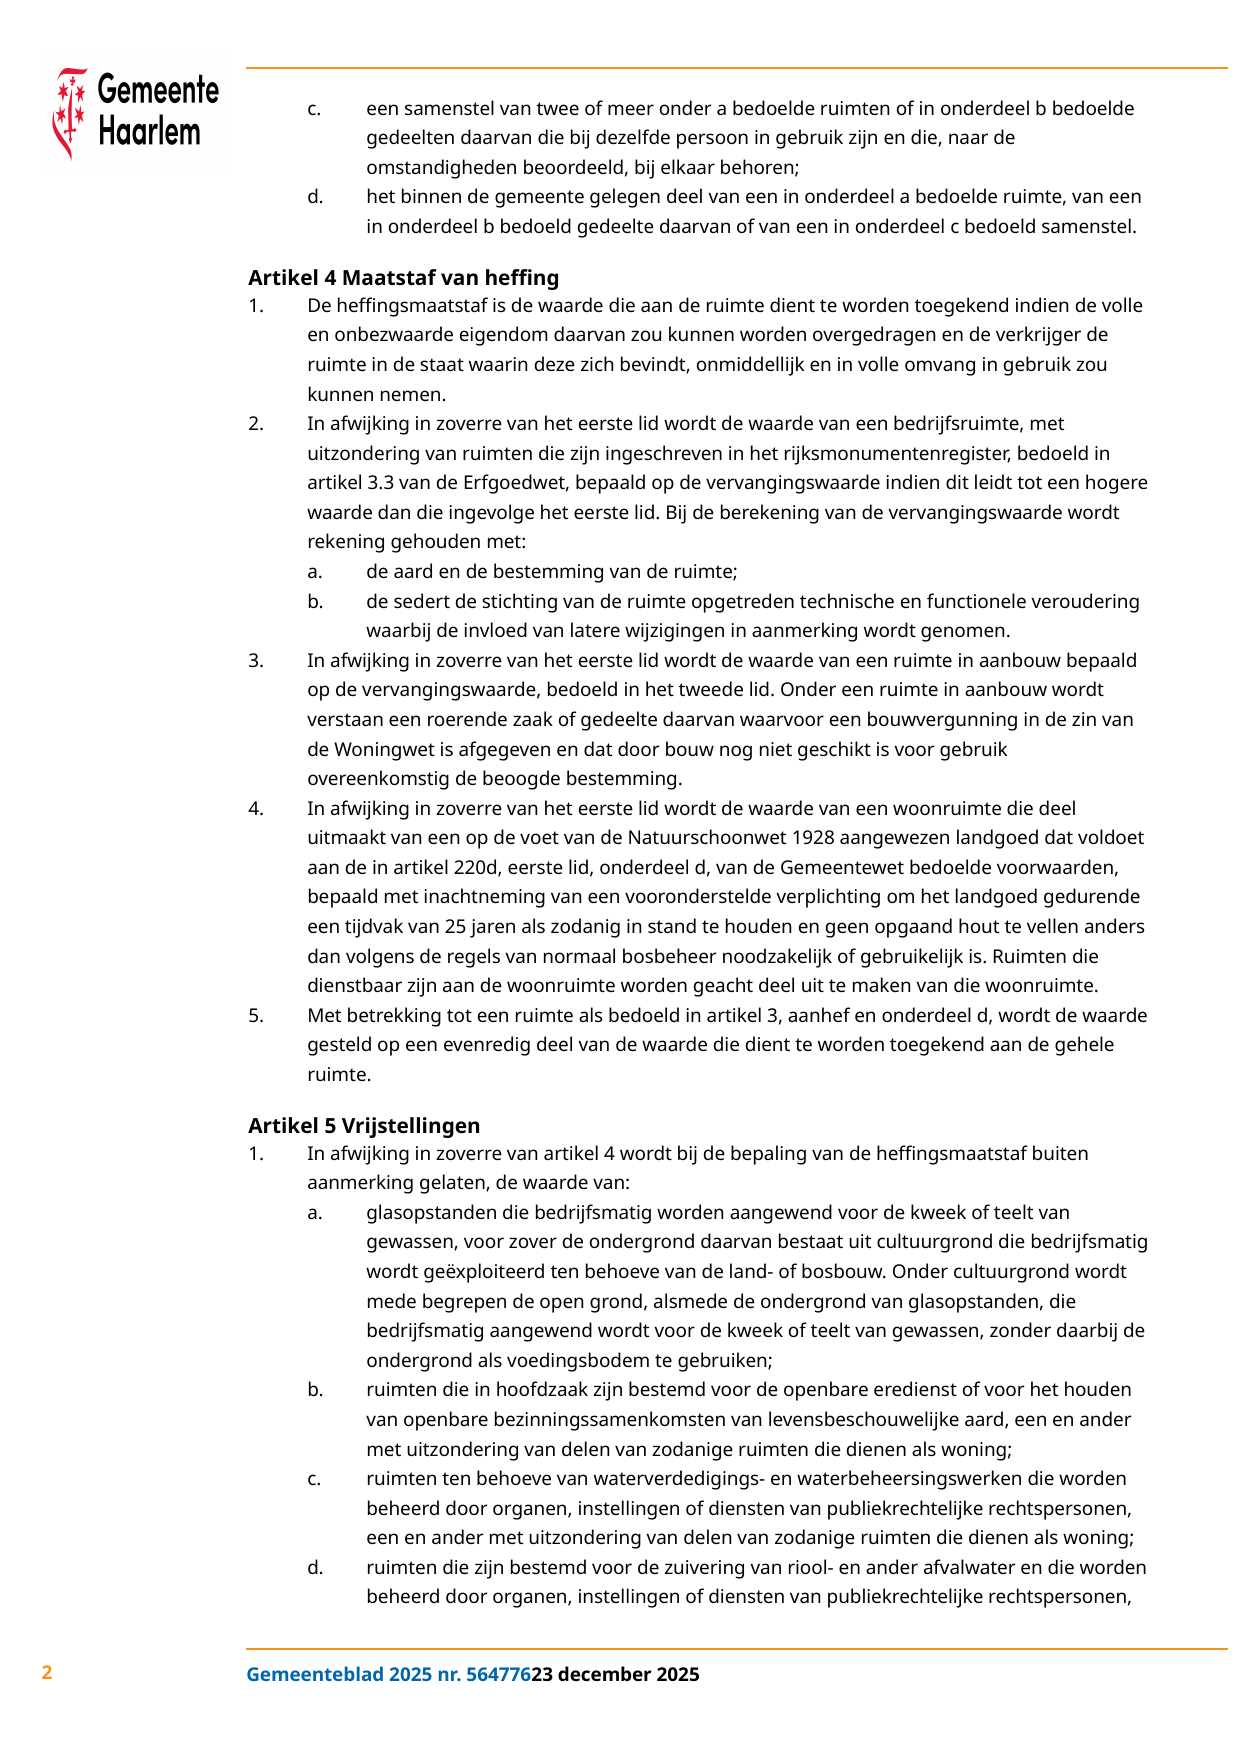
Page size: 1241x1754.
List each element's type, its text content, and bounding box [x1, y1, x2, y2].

list In afwijking in zoverre van het eerste lid wordt de waarde van een ruimte in aanbouw bepaald op de vervangingswaarde, bedoeld in het tweede lid. Onder een ruimte in aanbouw wordt verstaan een roerende zaak of gedeelte daarvan waarvoor een bouwvergunning in de zin van de Woningwet is afgegeven en dat door bouw nog niet geschikt is voor gebruik overeenkomstig de beoogde bestemming. [248, 647, 1152, 791]
text Artikel 4 Maatstaf van heffing [248, 263, 1152, 292]
list ruimten ten behoeve van waterverdedigings- en waterbeheersingswerken die worden beheerd door organen, instellingen of diensten van publiekrechtelijke rechtspersonen, een en ander met uitzondering van delen van zodanige ruimten die dienen als woning; [307, 1465, 1152, 1550]
list De heffingsmaatstaf is de waarde die aan de ruimte dient te worden toegekend indien de volle en onbezwaarde eigendom daarvan zou kunnen worden overgedragen en de verkrijger de ruimte in de staat waarin deze zich bevindt, onmiddellijk en in volle omvang in gebruik zou kunnen nemen. [248, 292, 1152, 406]
list de aard en de bestemming van de ruimte; [307, 558, 1152, 584]
list In afwijking in zoverre van het eerste lid wordt de waarde van een bedrijfsruimte, met uitzondering van ruimten die zijn ingeschreven in het rijksmonumentenregister, bedoeld in artikel 3.3 van de Erfgoedwet, bepaald op de vervangingswaarde indien dit leidt tot een hogere waarde dan die ingevolge het eerste lid. Bij de berekening van de vervangingswaarde wordt rekening gehouden met: [248, 410, 1152, 554]
list glasopstanden die bedrijfsmatig worden aangewend voor de kweek of teelt van gewassen, voor zover de ondergrond daarvan bestaat uit cultuurgrond die bedrijfsmatig wordt geëxploiteerd ten behoeve van de land- of bosbouw. Onder cultuurgrond wordt mede begrepen de open grond, alsmede de ondergrond van glasopstanden, die bedrijfsmatig aangewend wordt voor de kweek of teelt van gewassen, zonder daarbij de ondergrond als voedingsbodem te gebruiken; [307, 1199, 1152, 1373]
list In afwijking in zoverre van het eerste lid wordt de waarde van een woonruimte die deel uitmaakt van een op de voet van de Natuurschoonwet 1928 aangewezen landgoed dat voldoet aan de in artikel 220d, eerste lid, onderdeel d, van de Gemeentewet bedoelde voorwaarden, bepaald met inachtneming van een vooronderstelde verplichting om het landgoed gedurende een tijdvak van 25 jaren als zodanig in stand te houden en geen opgaand hout te vellen anders dan volgens de regels van normaal bosbeheer noodzakelijk of gebruikelijk is. Ruimten die dienstbaar zijn aan de woonruimte worden geacht deel uit te maken van die woonruimte. [248, 795, 1152, 998]
text Artikel 5 Vrijstellingen [248, 1112, 1152, 1140]
list In afwijking in zoverre van artikel 4 wordt bij de bepaling van de heffingsmaatstaf buiten aanmerking gelaten, de waarde van: [248, 1140, 1152, 1195]
list een samenstel van twee of meer onder a bedoelde ruimten of in onderdeel b bedoelde gedeelten daarvan die bij dezelfde persoon in gebruik zijn en die, naar de omstandigheden beoordeeld, bij elkaar behoren; [307, 95, 1152, 180]
list ruimten die in hoofdzaak zijn bestemd voor de openbare eredienst of voor het houden van openbare bezinningssamenkomsten van levensbeschouwelijke aard, een en ander met uitzondering van delen van zodanige ruimten die dienen als woning; [307, 1377, 1152, 1462]
list het binnen de gemeente gelegen deel van een in onderdeel a bedoelde ruimte, van een in onderdeel b bedoeld gedeelte daarvan of van een in onderdeel c bedoeld samenstel. [307, 183, 1152, 239]
picture [41, 47, 231, 172]
list ruimten die zijn bestemd voor de zuivering van riool- en ander afvalwater en die worden beheerd door organen, instellingen of diensten van publiekrechtelijke rechtspersonen, [307, 1554, 1152, 1609]
list Met betrekking tot een ruimte als bedoeld in artikel 3, aanhef en onderdeel d, wordt de waarde gesteld op een evenredig deel van de waarde die dient te worden toegekend aan de gehele ruimte. [248, 1002, 1152, 1087]
list de sedert de stichting van de ruimte opgetreden technische en functionele veroudering waarbij de invloed van latere wijzigingen in aanmerking wordt genomen. [307, 588, 1152, 643]
